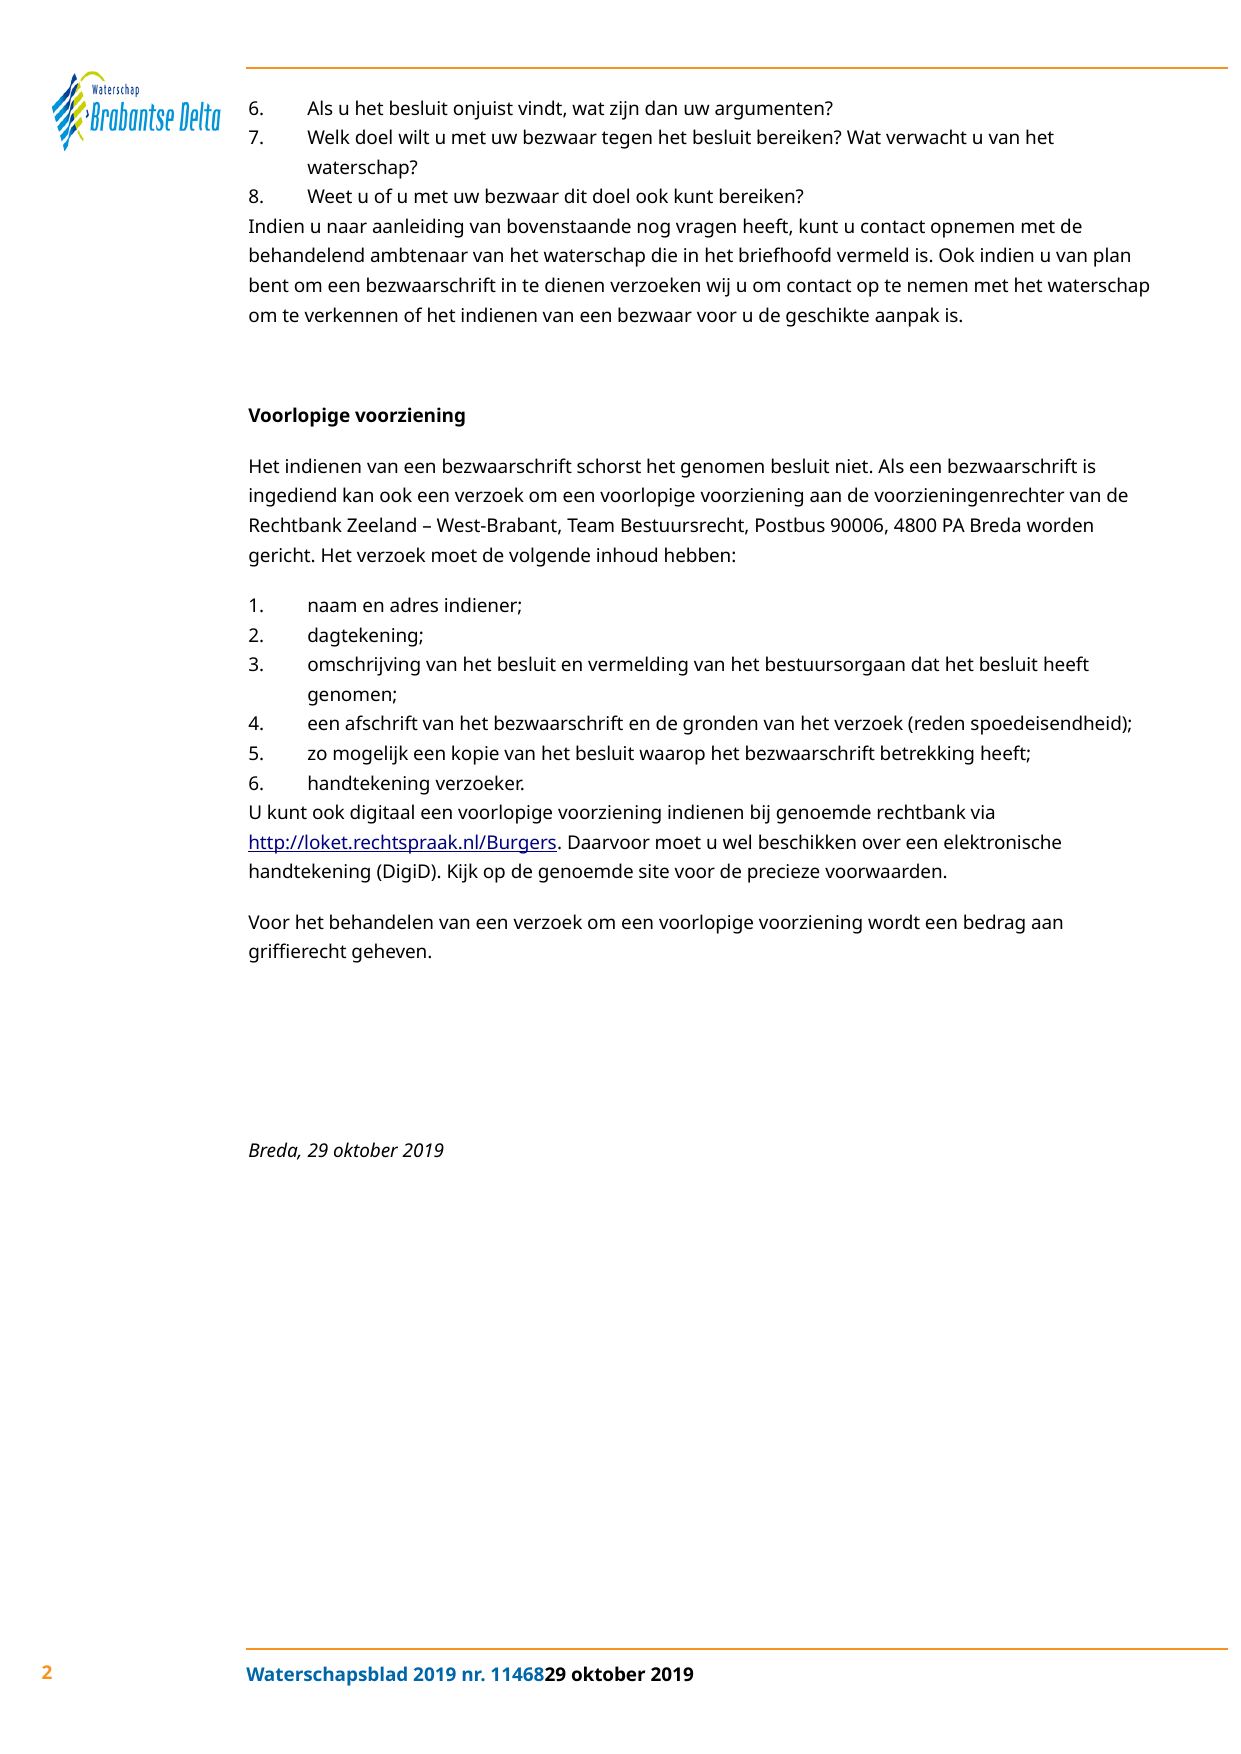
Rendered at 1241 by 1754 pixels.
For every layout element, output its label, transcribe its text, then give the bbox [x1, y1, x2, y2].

list dagtekening; [248, 622, 1152, 648]
text Het indienen van een bezwaarschrift schorst het genomen besluit niet. Als een bezwaarschrift is ingediend kan ook een verzoek om een voorlopige voorziening aan de voorzieningenrechter van de Rechtbank Zeeland – West-Brabant, Team Bestuursrecht, Postbus 90006, 4800 PA Breda worden gericht. Het verzoek moet de volgende inhoud hebben: [248, 453, 1152, 568]
list omschrijving van het besluit en vermelding van het bestuursorgaan dat het besluit heeft genomen; [248, 651, 1152, 707]
text Breda, 29 oktober 2019 [248, 1138, 1152, 1163]
list Als u het besluit onjuist vindt, wat zijn dan uw argumenten? [248, 95, 1152, 121]
list handtekening verzoeker. [248, 770, 1152, 796]
list Weet u of u met uw bezwaar dit doel ook kunt bereiken? [248, 183, 1152, 209]
text Voor het behandelen van een verzoek om een voorlopige voorziening wordt een bedrag aan griffierecht geheven. [248, 909, 1152, 964]
list een afschrift van het bezwaarschrift en de gronden van het verzoek (reden spoedeisendheid); [248, 711, 1152, 736]
list naam en adres indiener; [248, 592, 1152, 618]
list zo mogelijk een kopie van het besluit waarop het bezwaarschrift betrekking heeft; [248, 740, 1152, 766]
picture [41, 47, 231, 172]
text Voorlopige voorziening [248, 403, 1152, 428]
text U kunt ook digitaal een voorlopige voorziening indienen bij genoemde rechtbank via http://loket.rechtspraak.nl/Burgers. Daarvoor moet u wel beschikken over een elektronische handtekening (DigiD). Kijk op de genoemde site voor de precieze voorwaarden. [248, 799, 1152, 884]
text Indien u naar aanleiding van bovenstaande nog vragen heeft, kunt u contact opnemen met de behandelend ambtenaar van het waterschap die in het briefhoofd vermeld is. Ook indien u van plan bent om een bezwaarschrift in te dienen verzoeken wij u om contact op te nemen met het waterschap om te verkennen of het indienen van een bezwaar voor u de geschikte aanpak is. [248, 213, 1152, 328]
list Welk doel wilt u met uw bezwaar tegen het besluit bereiken? Wat verwacht u van het waterschap? [248, 124, 1152, 180]
